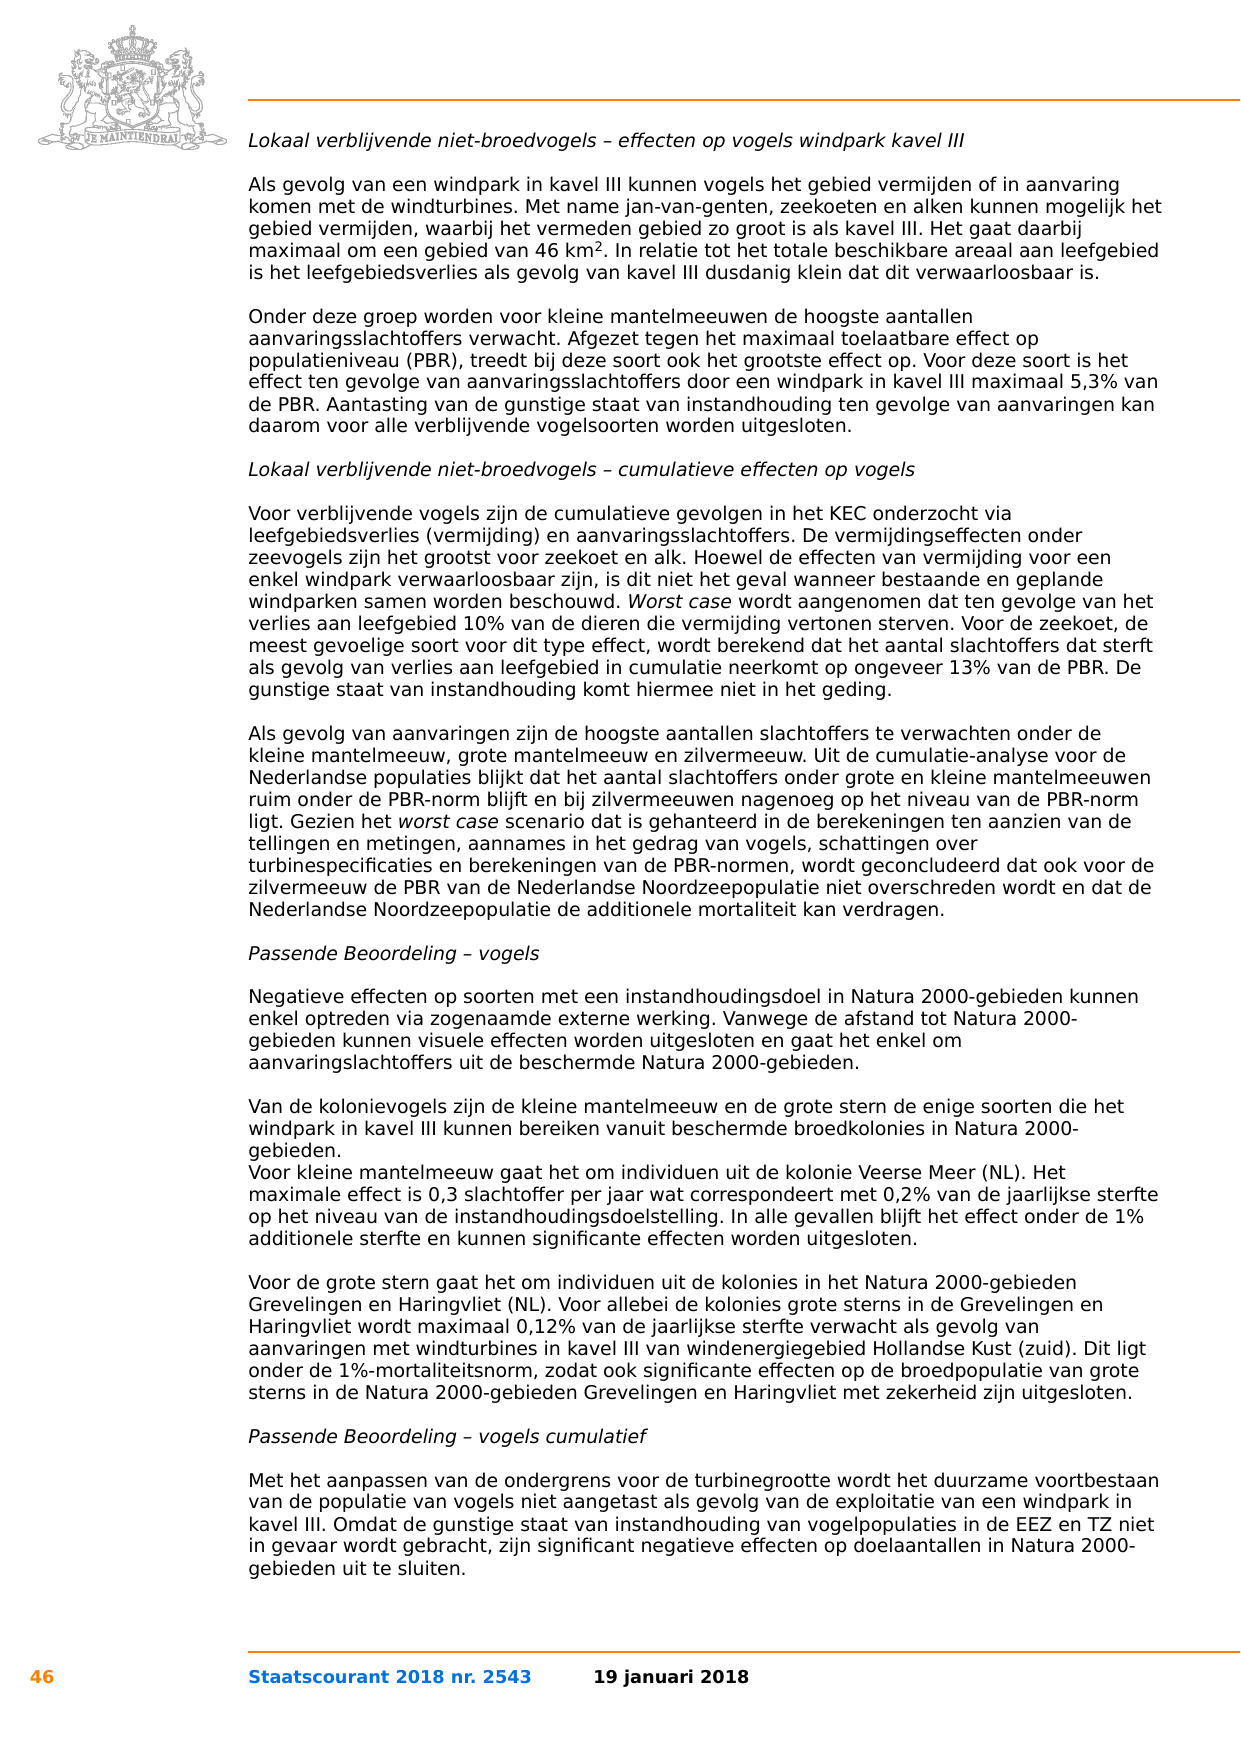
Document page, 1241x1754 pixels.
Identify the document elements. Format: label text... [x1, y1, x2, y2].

text Als gevolg van aanvaringen zijn de hoogste aantallen slachtoffers te verwachten onder de kleine mantelmeeuw, grote mantelmeeuw en zilvermeeuw. Uit de cumulatie-analyse voor de Nederlandse populaties blijkt dat het aantal slachtoffers onder grote en kleine mantelmeeuwen ruim onder de PBR-norm blijft en bij zilvermeeuwen nagenoeg op het niveau van de PBR-norm ligt. Gezien het worst case scenario dat is gehanteerd in de berekeningen ten aanzien van de tellingen en metingen, aannames in het gedrag van vogels, schattingen over turbinespecificaties en berekeningen van de PBR-normen, wordt geconcludeerd dat ook voor de zilvermeeuw de PBR van de Nederlandse Noordzeepopulatie niet overschreden wordt en dat de Nederlandse Noordzeepopulatie de additionele mortaliteit kan verdragen. [248, 723, 1163, 921]
text Onder deze groep worden voor kleine mantelmeeuwen de hoogste aantallen aanvaringsslachtoffers verwacht. Afgezet tegen het maximaal toelaatbare effect op populatieniveau (PBR), treedt bij deze soort ook het grootste effect op. Voor deze soort is het effect ten gevolge van aanvaringsslachtoffers door een windpark in kavel III maximaal 5,3% van de PBR. Aantasting van de gunstige staat van instandhouding ten gevolge van aanvaringen kan daarom voor alle verblijvende vogelsoorten worden uitgesloten. [248, 306, 1163, 437]
subtitle Passende Beoordeling – vogels [248, 942, 1163, 964]
text Van de kolonievogels zijn de kleine mantelmeeuw en de grote stern de enige soorten die het windpark in kavel III kunnen bereiken vanuit beschermde broedkolonies in Natura 2000-gebieden. [248, 1096, 1163, 1162]
subtitle Lokaal verblijvende niet-broedvogels – effecten op vogels windpark kavel III [248, 130, 1163, 152]
text Voor kleine mantelmeeuw gaat het om individuen uit de kolonie Veerse Meer (NL). Het maximale effect is 0,3 slachtoffer per jaar wat correspondeert met 0,2% van de jaarlijkse sterfte op het niveau van de instandhoudingsdoelstelling. In alle gevallen blijft het effect onder de 1% additionele sterfte en kunnen significante effecten worden uitgesloten. [248, 1162, 1163, 1250]
text Als gevolg van een windpark in kavel III kunnen vogels het gebied vermijden of in aanvaring komen met de windturbines. Met name jan-van-genten, zeekoeten en alken kunnen mogelijk het gebied vermijden, waarbij het vermeden gebied zo groot is als kavel III. Het gaat daarbij maximaal om een gebied van 46 km2. In relatie tot het totale beschikbare areaal aan leefgebied is het leefgebiedsverlies als gevolg van kavel III dusdanig klein dat dit verwaarloosbaar is. [248, 174, 1163, 284]
text Met het aanpassen van de ondergrens voor de turbinegrootte wordt het duurzame voortbestaan van de populatie van vogels niet aangetast als gevolg van de exploitatie van een windpark in kavel III. Omdat de gunstige staat van instandhouding van vogelpopulaties in de EEZ en TZ niet in gevaar wordt gebracht, zijn significant negatieve effecten op doelaantallen in Natura 2000-gebieden uit te sluiten. [248, 1469, 1163, 1579]
text Voor verblijvende vogels zijn de cumulatieve gevolgen in het KEC onderzocht via leefgebiedsverlies (vermijding) en aanvaringsslachtoffers. De vermijdingseffecten onder zeevogels zijn het grootst voor zeekoet en alk. Hoewel de effecten van vermijding voor een enkel windpark verwaarloosbaar zijn, is dit niet het geval wanneer bestaande en geplande windparken samen worden beschouwd. Worst case wordt aangenomen dat ten gevolge van het verlies aan leefgebied 10% van de dieren die vermijding vertonen sterven. Voor de zeekoet, de meest gevoelige soort voor dit type effect, wordt berekend dat het aantal slachtoffers dat sterft als gevolg van verlies aan leefgebied in cumulatie neerkomt op ongeveer 13% van de PBR. De gunstige staat van instandhouding komt hiermee niet in het geding. [248, 503, 1163, 701]
subtitle Lokaal verblijvende niet-broedvogels – cumulatieve effecten op vogels [248, 459, 1163, 481]
text Voor de grote stern gaat het om individuen uit de kolonies in het Natura 2000-gebieden Grevelingen en Haringvliet (NL). Voor allebei de kolonies grote sterns in de Grevelingen en Haringvliet wordt maximaal 0,12% van de jaarlijkse sterfte verwacht als gevolg van aanvaringen met windturbines in kavel III van windenergiegebied Hollandse Kust (zuid). Dit ligt onder de 1%-mortaliteitsnorm, zodat ook significante effecten op de broedpopulatie van grote sterns in de Natura 2000-gebieden Grevelingen en Haringvliet met zekerheid zijn uitgesloten. [248, 1272, 1163, 1404]
text Negatieve effecten op soorten met een instandhoudingsdoel in Natura 2000-gebieden kunnen enkel optreden via zogenaamde externe werking. Vanwege de afstand tot Natura 2000-gebieden kunnen visuele effecten worden uitgesloten en gaat het enkel om aanvaringslachtoffers uit de beschermde Natura 2000-gebieden. [248, 986, 1163, 1074]
picture [38, 25, 227, 150]
subtitle Passende Beoordeling – vogels cumulatief [248, 1426, 1163, 1448]
